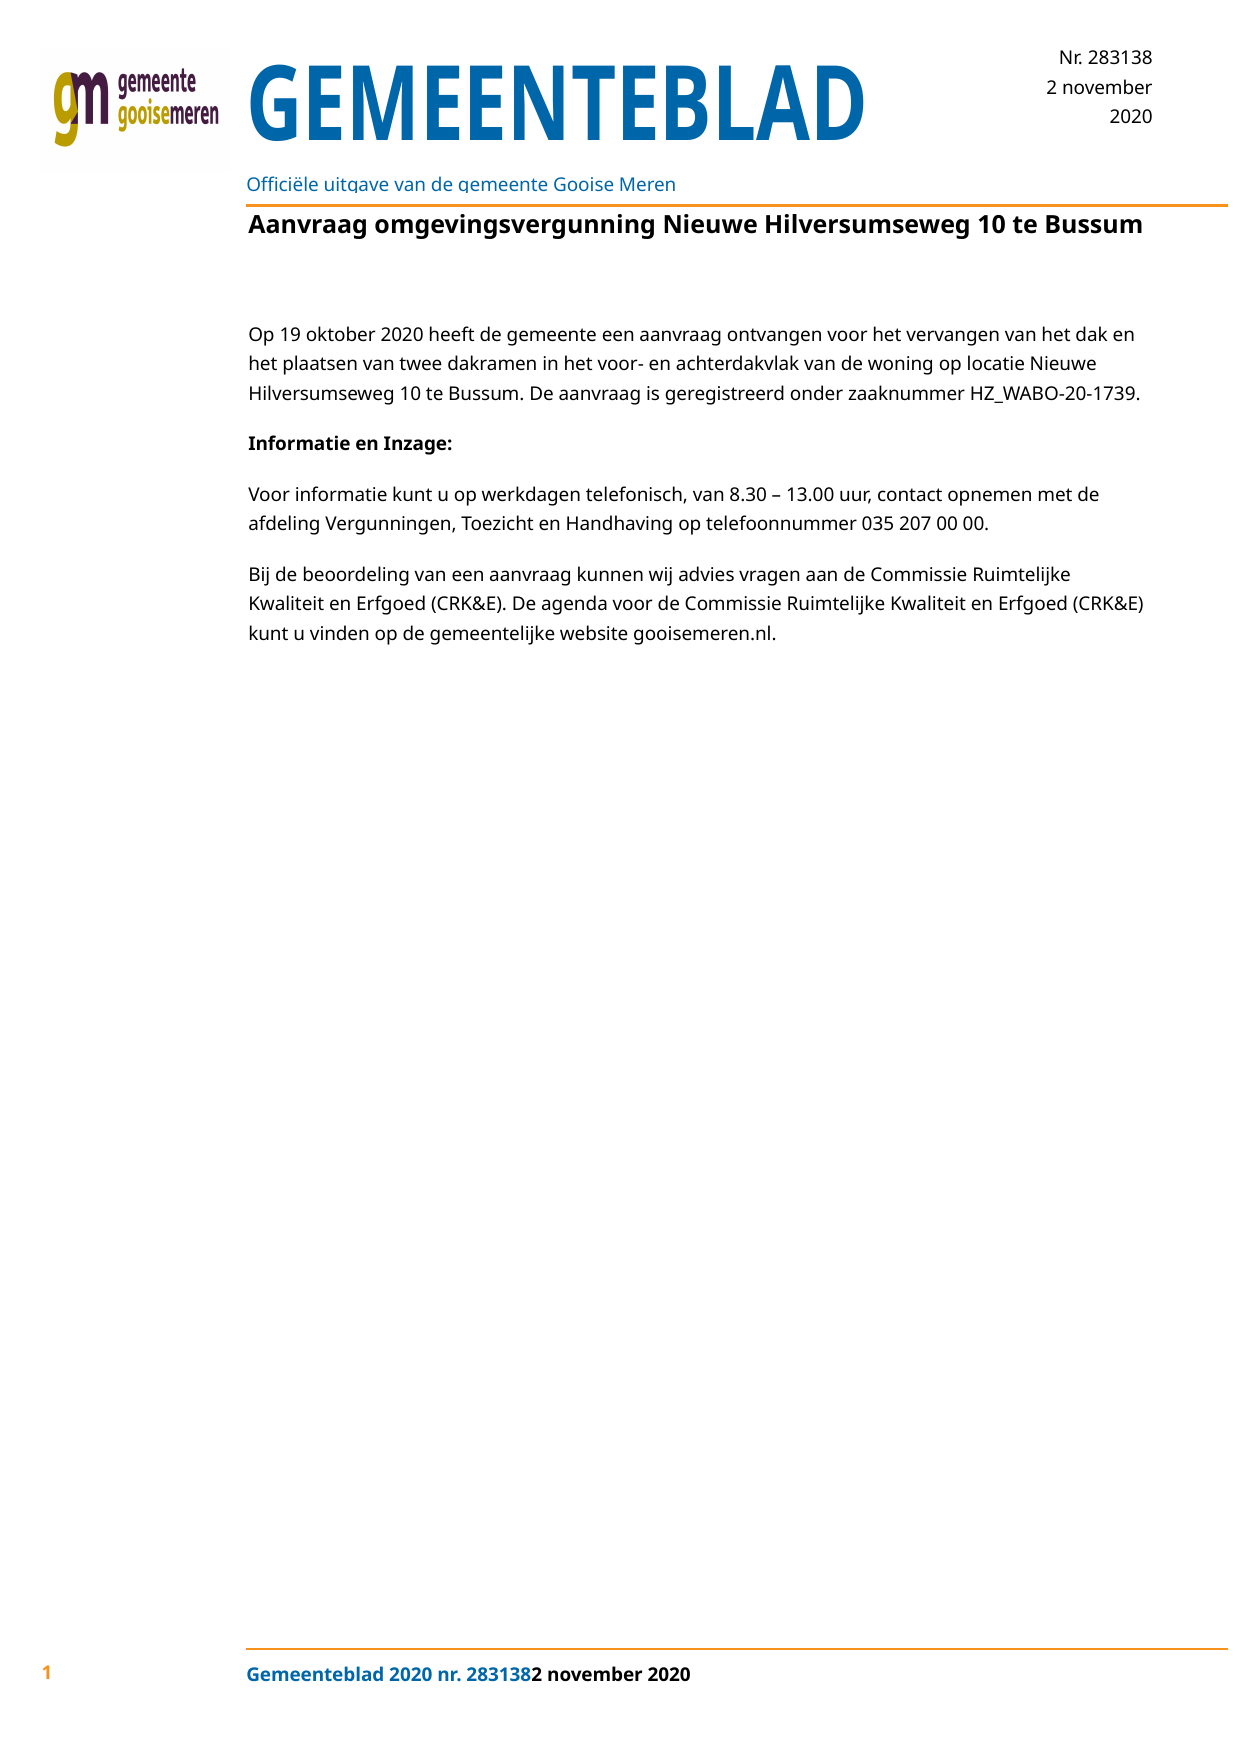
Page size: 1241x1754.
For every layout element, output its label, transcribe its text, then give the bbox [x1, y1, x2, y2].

text Informatie en Inzage: [248, 430, 1152, 456]
text Op 19 oktober 2020 heeft de gemeente een aanvraag ontvangen voor het vervangen van het dak en het plaatsen van twee dakramen in het voor- en achterdakvlak van de woning op locatie Nieuwe Hilversumseweg 10 te Bussum. De aanvraag is geregistreerd onder zaaknummer HZ_WABO-20-1739. [248, 321, 1152, 406]
text Voor informatie kunt u op werkdagen telefonisch, van 8.30 – 13.00 uur, contact opnemen met de afdeling Vergunningen, Toezicht en Handhaving op telefoonnummer 035 207 00 00. [248, 481, 1152, 536]
picture [41, 47, 231, 172]
text Aanvraag omgevingsvergunning Nieuwe Hilversumseweg 10 te Bussum [248, 207, 1152, 241]
text Bij de beoordeling van een aanvraag kunnen wij advies vragen aan de Commissie Ruimtelijke Kwaliteit en Erfgoed (CRK&E). De agenda voor de Commissie Ruimtelijke Kwaliteit en Erfgoed (CRK&E) kunt u vinden op de gemeentelijke website gooisemeren.nl. [248, 561, 1152, 646]
